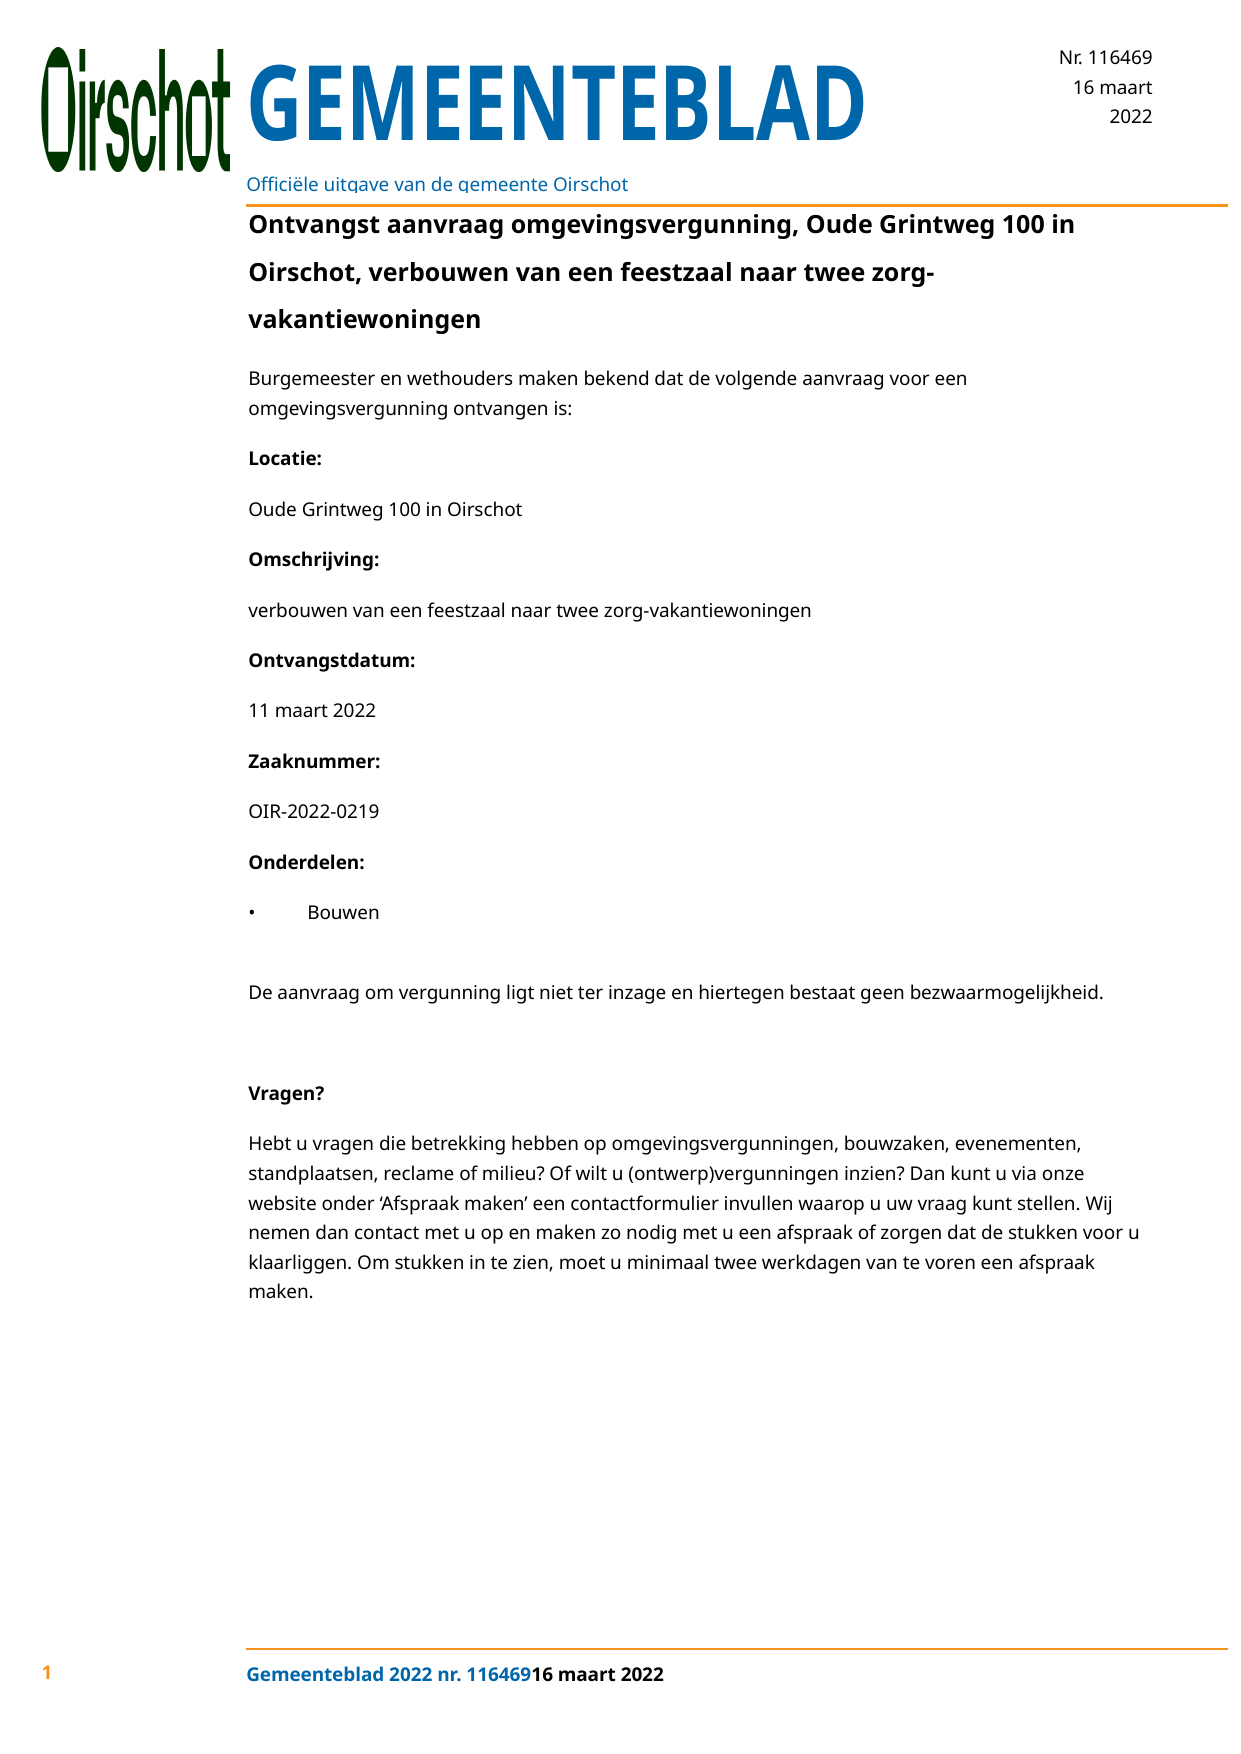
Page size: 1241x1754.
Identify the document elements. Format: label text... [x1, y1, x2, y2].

text Oude Grintweg 100 in Oirschot [248, 496, 1152, 522]
text OIR-2022-0219 [248, 798, 1152, 824]
text Hebt u vragen die betrekking hebben op omgevingsvergunningen, bouwzaken, evenementen, standplaatsen, reclame of milieu? Of wilt u (ontwerp)vergunningen inzien? Dan kunt u via onze website onder ‘Afspraak maken’ een contactformulier invullen waarop u uw vraag kunt stellen. Wij nemen dan contact met u op en maken zo nodig met u een afspraak of zorgen dat de stukken voor u klaarliggen. Om stukken in te zien, moet u minimaal twee werkdagen van te voren een afspraak maken. [248, 1131, 1152, 1304]
list Bouwen [248, 899, 1152, 925]
text Zaaknummer: [248, 748, 1152, 774]
text Burgemeester en wethouders maken bekend dat de volgende aanvraag voor een omgevingsvergunning ontvangen is: [248, 366, 1152, 421]
text verbouwen van een feestzaal naar twee zorg-vakantiewoningen [248, 597, 1152, 622]
text Onderdelen: [248, 849, 1152, 874]
picture [41, 47, 231, 172]
text Vragen? [248, 1080, 1152, 1106]
text 11 maart 2022 [248, 698, 1152, 723]
text Locatie: [248, 446, 1152, 471]
text De aanvraag om vergunning ligt niet ter inzage en hiertegen bestaat geen bezwaarmogelijkheid. [248, 979, 1152, 1005]
text Ontvangstdatum: [248, 647, 1152, 673]
text Omschrijving: [248, 546, 1152, 572]
text Ontvangst aanvraag omgevingsvergunning, Oude Grintweg 100 in Oirschot, verbouwen van een feestzaal naar twee zorg-vakantiewoningen [248, 207, 1152, 336]
